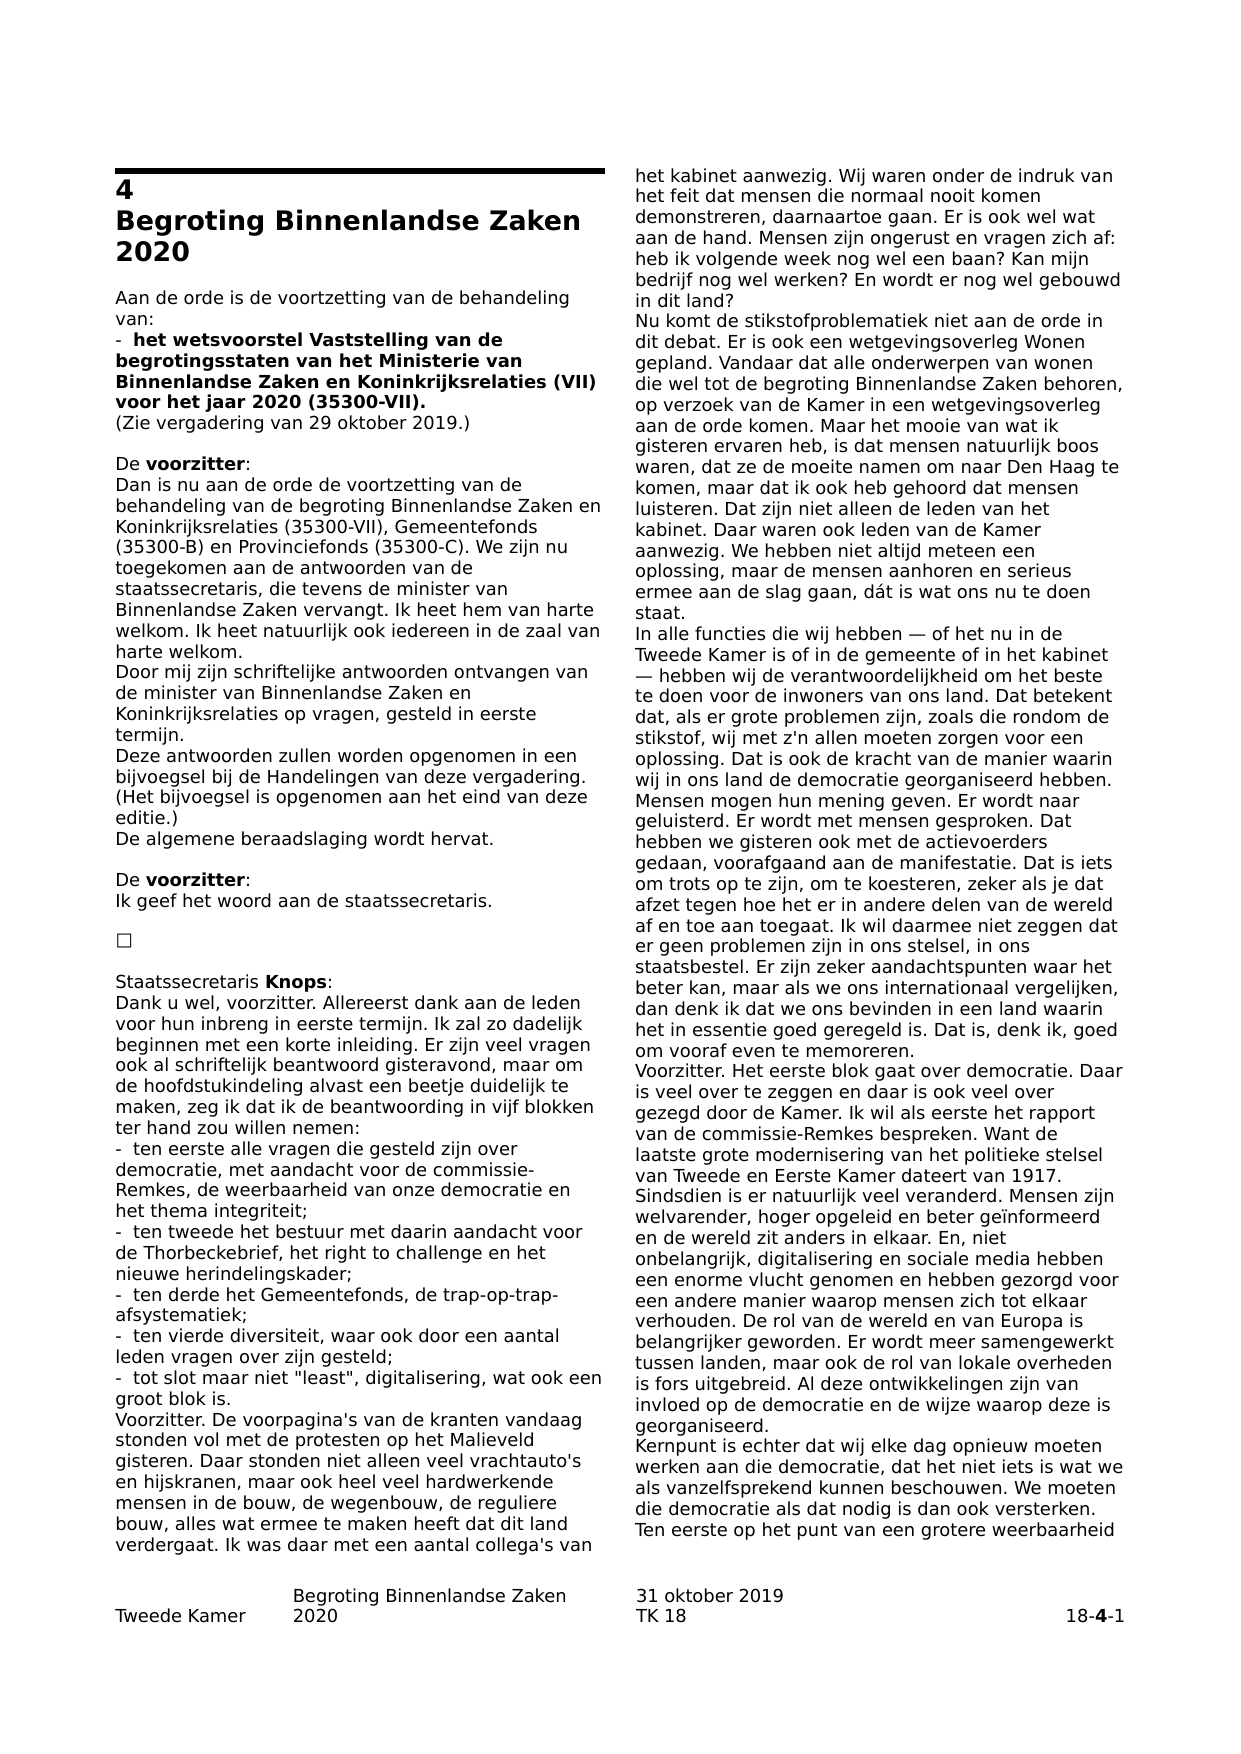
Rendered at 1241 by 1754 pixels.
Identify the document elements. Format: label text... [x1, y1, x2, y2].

list tot slot maar niet "least", digitalisering, wat ook een groot blok is. [115, 1368, 605, 1409]
text Aan de orde is de voortzetting van de behandeling van: [115, 288, 605, 330]
list ten vierde diversiteit, waar ook door een aantal leden vragen over zijn gesteld; [115, 1326, 605, 1368]
text Staatssecretaris Knops: [115, 972, 605, 993]
text Dank u wel, voorzitter. Allereerst dank aan de leden voor hun inbreng in eerste termijn. Ik zal zo dadelijk beginnen met een korte inleiding. Er zijn veel vragen ook al schriftelijk beantwoord gisteravond, maar om de hoofdstukindeling alvast een beetje duidelijk te maken, zeg ik dat ik de beantwoording in vijf blokken ter hand zou willen nemen: [115, 993, 605, 1138]
text Nu komt de stikstofproblematiek niet aan de orde in dit debat. Er is ook een wetgevingsoverleg Wonen gepland. Vandaar dat alle onderwerpen van wonen die wel tot de begroting Binnenlandse Zaken behoren, op verzoek van de Kamer in een wetgevingsoverleg aan de orde komen. Maar het mooie van wat ik gisteren ervaren heb, is dat mensen natuurlijk boos waren, dat ze de moeite namen om naar Den Haag te komen, maar dat ik ook heb gehoord dat mensen luisteren. Dat zijn niet alleen de leden van het kabinet. Daar waren ook leden van de Kamer aanwezig. We hebben niet altijd meteen een oplossing, maar de mensen aanhoren en serieus ermee aan de slag gaan, dát is wat ons nu te doen staat. [635, 311, 1125, 624]
list het wetsvoorstel Vaststelling van de begrotingsstaten van het Ministerie van Binnenlandse Zaken en Koninkrijksrelaties (VII) voor het jaar 2020 (35300-VII). [115, 330, 605, 413]
text (Het bijvoegsel is opgenomen aan het eind van deze editie.) [115, 787, 605, 829]
title 4 Begroting Binnenlandse Zaken 2020 [115, 174, 605, 268]
text De algemene beraadslaging wordt hervat. [115, 829, 605, 850]
text Voorzitter. De voorpagina's van de kranten vandaag stonden vol met de protesten op het Malieveld gisteren. Daar stonden niet alleen veel vrachtauto's en hijskranen, maar ook heel veel hardwerkende mensen in de bouw, de wegenbouw, de reguliere bouw, alles wat ermee te maken heeft dat dit land verdergaat. Ik was daar met een aantal collega's van [115, 1409, 605, 1555]
text Dan is nu aan de orde de voortzetting van de behandeling van de begroting Binnenlandse Zaken en Koninkrijksrelaties (35300-VII), Gemeentefonds (35300-B) en Provinciefonds (35300-C). We zijn nu toegekomen aan de antwoorden van de staatssecretaris, die tevens de minister van Binnenlandse Zaken vervangt. Ik heet hem van harte welkom. Ik heet natuurlijk ook iedereen in de zaal van harte welkom. [115, 475, 605, 662]
text Kernpunt is echter dat wij elke dag opnieuw moeten werken aan die democratie, dat het niet iets is wat we als vanzelfsprekend kunnen beschouwen. We moeten die democratie als dat nodig is dan ook versterken. Ten eerste op het punt van een grotere weerbaarheid [635, 1436, 1125, 1540]
text In alle functies die wij hebben — of het nu in de Tweede Kamer is of in de gemeente of in het kabinet — hebben wij de verantwoordelijkheid om het beste te doen voor de inwoners van ons land. Dat betekent dat, als er grote problemen zijn, zoals die rondom de stikstof, wij met z'n allen moeten zorgen voor een oplossing. Dat is ook de kracht van de manier waarin wij in ons land de democratie georganiseerd hebben. Mensen mogen hun mening geven. Er wordt naar geluisterd. Er wordt met mensen gesproken. Dat hebben we gisteren ook met de actievoerders gedaan, voorafgaand aan de manifestatie. Dat is iets om trots op te zijn, om te koesteren, zeker als je dat afzet tegen hoe het er in andere delen van de wereld af en toe aan toegaat. Ik wil daarmee niet zeggen dat er geen problemen zijn in ons stelsel, in ons staatsbestel. Er zijn zeker aandachtspunten waar het beter kan, maar als we ons internationaal vergelijken, dan denk ik dat we ons bevinden in een land waarin het in essentie goed geregeld is. Dat is, denk ik, goed om vooraf even te memoreren. [635, 624, 1125, 1061]
text Door mij zijn schriftelijke antwoorden ontvangen van de minister van Binnenlandse Zaken en Koninkrijksrelaties op vragen, gesteld in eerste termijn. [115, 662, 605, 746]
text het kabinet aanwezig. Wij waren onder de indruk van het feit dat mensen die normaal nooit komen demonstreren, daarnaartoe gaan. Er is ook wel wat aan de hand. Mensen zijn ongerust en vragen zich af: heb ik volgende week nog wel een baan? Kan mijn bedrijf nog wel werken? En wordt er nog wel gebouwd in dit land? [635, 165, 1125, 311]
text ⬜ [115, 931, 605, 952]
text Ik geef het woord aan de staatssecretaris. [115, 890, 605, 911]
text De voorzitter: [115, 454, 605, 475]
text Deze antwoorden zullen worden opgenomen in een bijvoegsel bij de Handelingen van deze vergadering. [115, 746, 605, 787]
list ten derde het Gemeentefonds, de trap-op-trap-afsystematiek; [115, 1284, 605, 1326]
text (Zie vergadering van 29 oktober 2019.) [115, 413, 605, 434]
list ten eerste alle vragen die gesteld zijn over democratie, met aandacht voor de commissie-Remkes, de weerbaarheid van onze democratie en het thema integriteit; [115, 1138, 605, 1222]
text Voorzitter. Het eerste blok gaat over democratie. Daar is veel over te zeggen en daar is ook veel over gezegd door de Kamer. Ik wil als eerste het rapport van de commissie-Remkes bespreken. Want de laatste grote modernisering van het politieke stelsel van Tweede en Eerste Kamer dateert van 1917. Sindsdien is er natuurlijk veel veranderd. Mensen zijn welvarender, hoger opgeleid en beter geïnformeerd en de wereld zit anders in elkaar. En, niet onbelangrijk, digitalisering en sociale media hebben een enorme vlucht genomen en hebben gezorgd voor een andere manier waarop mensen zich tot elkaar verhouden. De rol van de wereld en van Europa is belangrijker geworden. Er wordt meer samengewerkt tussen landen, maar ook de rol van lokale overheden is fors uitgebreid. Al deze ontwikkelingen zijn van invloed op de democratie en de wijze waarop deze is georganiseerd. [635, 1061, 1125, 1436]
list ten tweede het bestuur met daarin aandacht voor de Thorbeckebrief, het right to challenge en het nieuwe herindelingskader; [115, 1222, 605, 1284]
text De voorzitter: [115, 870, 605, 890]
